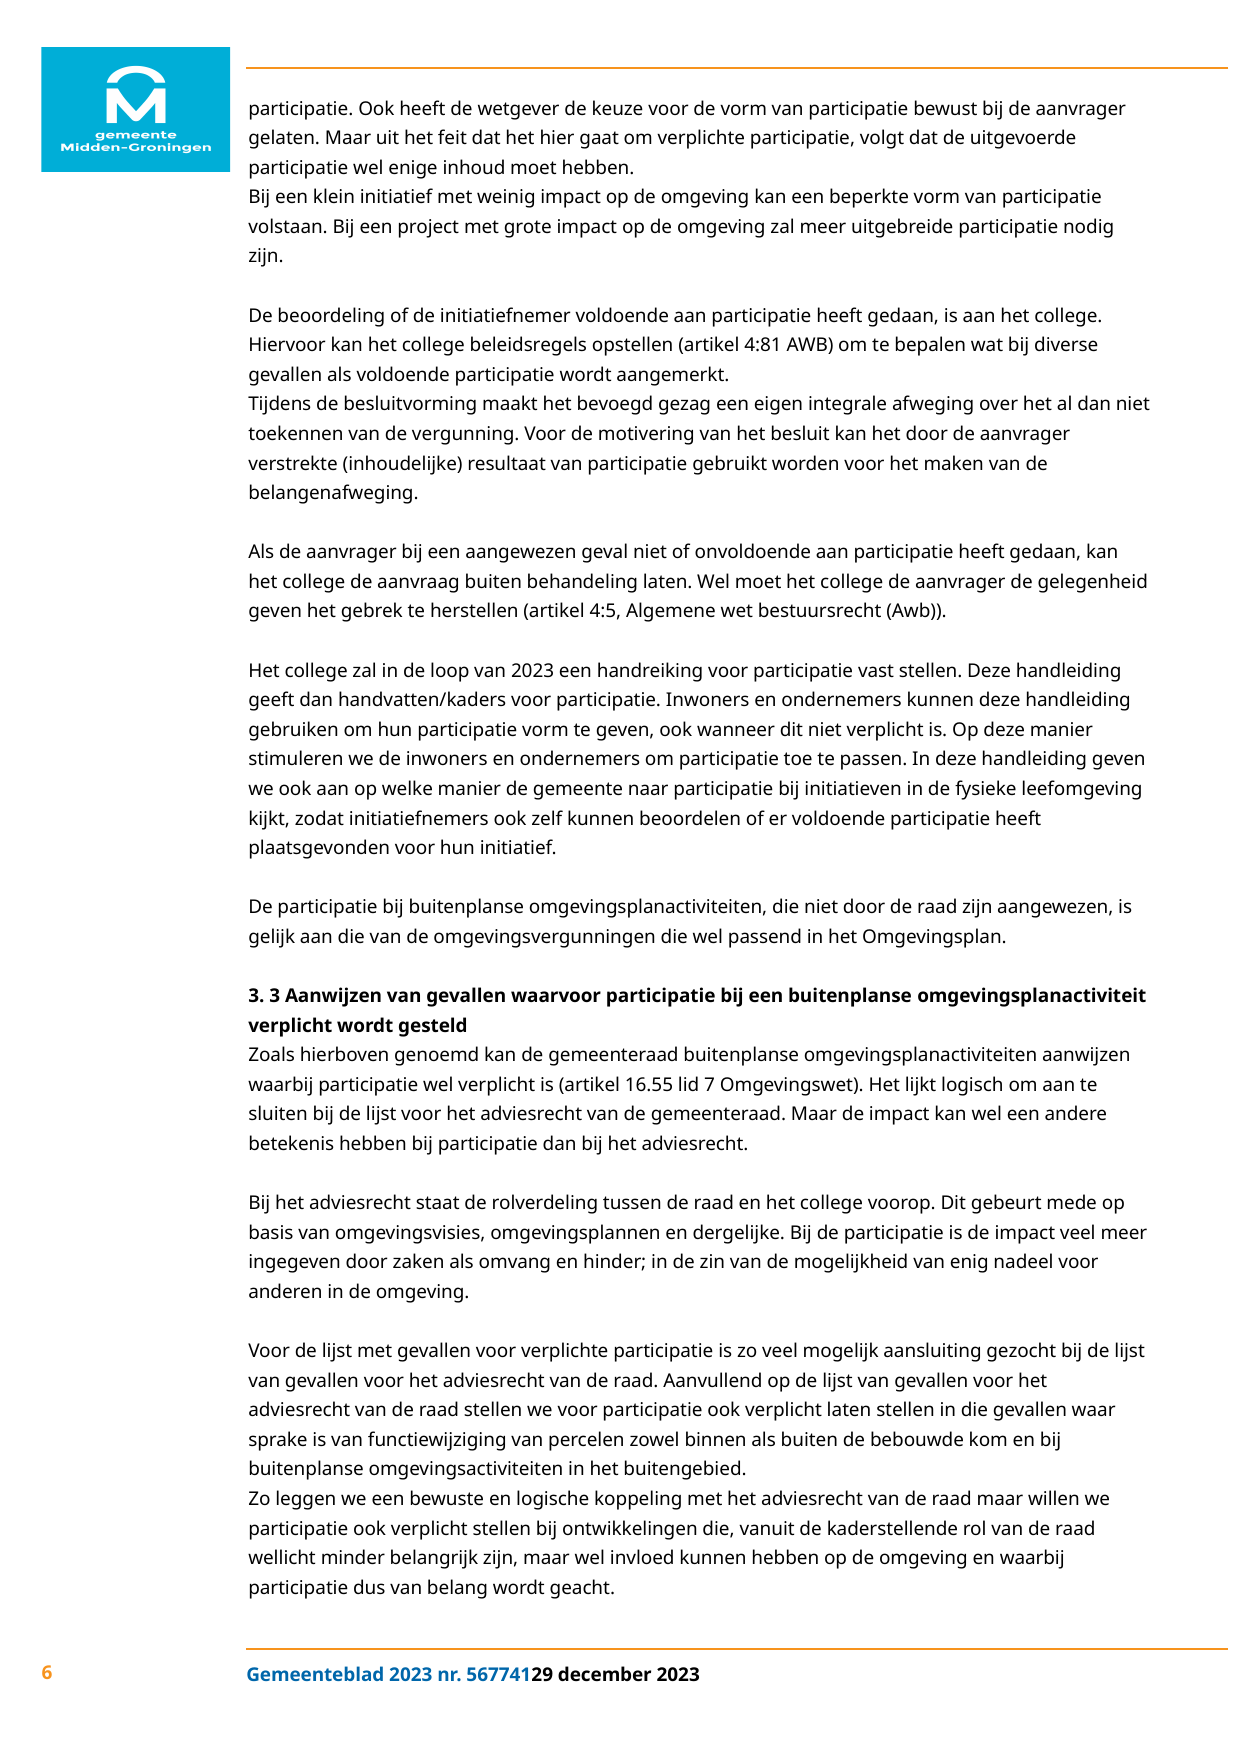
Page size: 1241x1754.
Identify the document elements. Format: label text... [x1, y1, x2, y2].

text Tijdens de besluitvorming maakt het bevoegd gezag een eigen integrale afweging over het al dan niet toekennen van de vergunning. Voor de motivering van het besluit kan het door de aanvrager verstrekte (inhoudelijke) resultaat van participatie gebruikt worden voor het maken van de belangenafweging. [248, 391, 1152, 505]
text Het college zal in de loop van 2023 een handreiking voor participatie vast stellen. Deze handleiding geeft dan handvatten/kaders voor participatie. Inwoners en ondernemers kunnen deze handleiding gebruiken om hun participatie vorm te geven, ook wanneer dit niet verplicht is. Op deze manier stimuleren we de inwoners en ondernemers om participatie toe te passen. In deze handleiding geven we ook aan op welke manier de gemeente naar participatie bij initiatieven in de fysieke leefomgeving kijkt, zodat initiatiefnemers ook zelf kunnen beoordelen of er voldoende participatie heeft plaatsgevonden voor hun initiatief. [248, 657, 1152, 860]
text De participatie bij buitenplanse omgevingsplanactiviteiten, die niet door de raad zijn aangewezen, is gelijk aan die van de omgevingsvergunningen die wel passend in het Omgevingsplan. [248, 893, 1152, 949]
text Voor de lijst met gevallen voor verplichte participatie is zo veel mogelijk aansluiting gezocht bij de lijst van gevallen voor het adviesrecht van de raad. Aanvullend op de lijst van gevallen voor het adviesrecht van de raad stellen we voor participatie ook verplicht laten stellen in die gevallen waar sprake is van functiewijziging van percelen zowel binnen als buiten de bebouwde kom en bij buitenplanse omgevingsactiviteiten in het buitengebied. [248, 1337, 1152, 1481]
picture [108, 66, 164, 82]
picture [107, 89, 165, 122]
text Zoals hierboven genoemd kan de gemeenteraad buitenplanse omgevingsplanactiviteiten aanwijzen waarbij participatie wel verplicht is (artikel 16.55 lid 7 Omgevingswet). Het lijkt logisch om aan te sluiten bij de lijst voor het adviesrecht van de gemeenteraad. Maar de impact kan wel een andere betekenis hebben bij participatie dan bij het adviesrecht. [248, 1041, 1152, 1156]
text Als de aanvrager bij een aangewezen geval niet of onvoldoende aan participatie heeft gedaan, kan het college de aanvraag buiten behandeling laten. Wel moet het college de aanvrager de gelegenheid geven het gebrek te herstellen (artikel 4:5, Algemene wet bestuursrecht (Awb)). [248, 538, 1152, 623]
text Bij een klein initiatief met weinig impact op de omgeving kan een beperkte vorm van participatie volstaan. Bij een project met grote impact op de omgeving zal meer uitgebreide participatie nodig zijn. [248, 183, 1152, 268]
text Hiervoor kan het college beleidsregels opstellen (artikel 4:81 AWB) om te bepalen wat bij diverse gevallen als voldoende participatie wordt aangemerkt. [248, 331, 1152, 387]
text Zo leggen we een bewuste en logische koppeling met het adviesrecht van de raad maar willen we participatie ook verplicht stellen bij ontwikkelingen die, vanuit de kaderstellende rol van de raad wellicht minder belangrijk zijn, maar wel invloed kunnen hebben op de omgeving en waarbij participatie dus van belang wordt geacht. [248, 1485, 1152, 1600]
text Bij het adviesrecht staat de rolverdeling tussen de raad en het college voorop. Dit gebeurt mede op basis van omgevingsvisies, omgevingsplannen en dergelijke. Bij de participatie is de impact veel meer ingegeven door zaken als omvang en hinder; in de zin van de mogelijkheid van enig nadeel voor anderen in de omgeving. [248, 1189, 1152, 1304]
text participatie. Ook heeft de wetgever de keuze voor de vorm van participatie bewust bij de aanvrager gelaten. Maar uit het feit dat het hier gaat om verplichte participatie, volgt dat de uitgevoerde participatie wel enige inhoud moet hebben. [248, 95, 1152, 180]
picture [184, 146, 190, 153]
text 3. 3 Aanwijzen van gevallen waarvoor participatie bij een buitenplanse omgevingsplanactiviteit verplicht wordt gesteld [248, 982, 1152, 1038]
text De beoordeling of de initiatiefnemer voldoende aan participatie heeft gedaan, is aan het college. [248, 302, 1152, 328]
